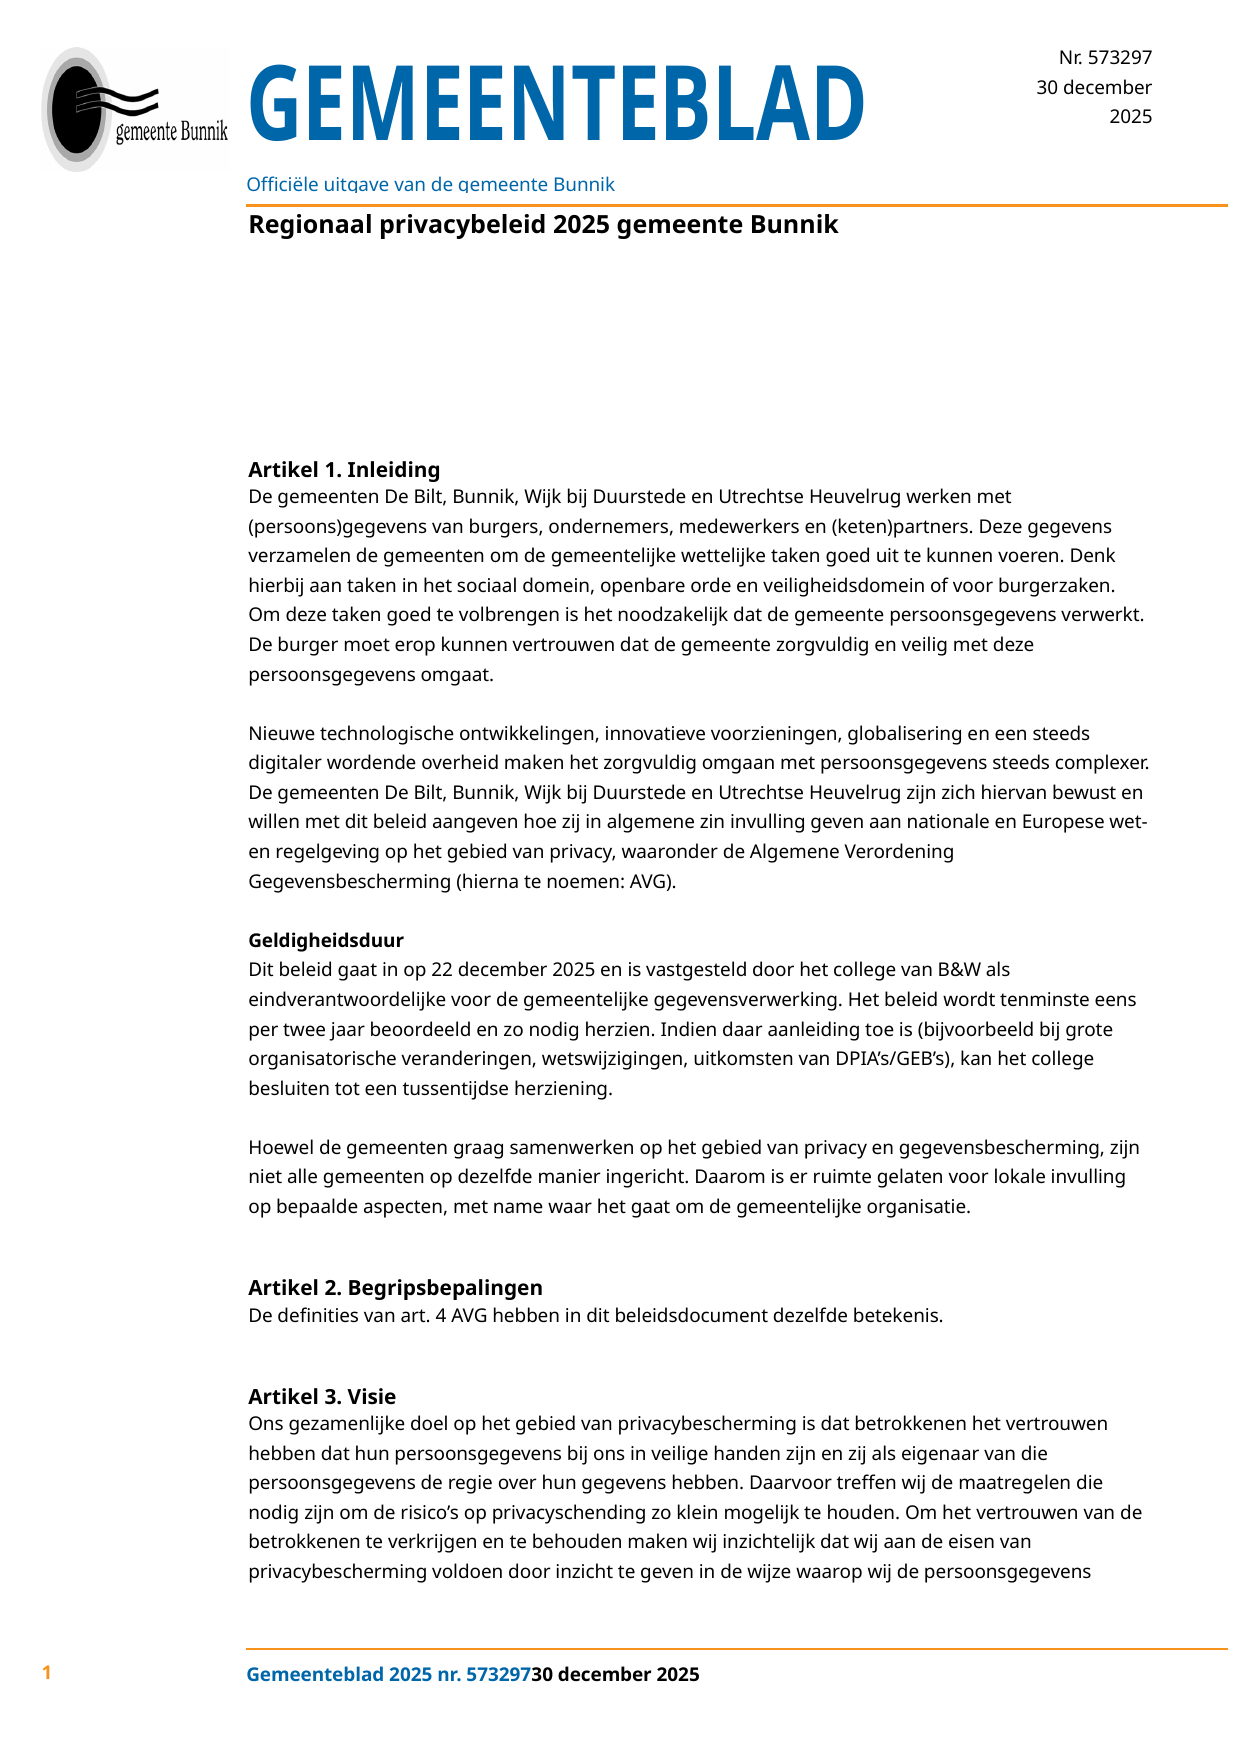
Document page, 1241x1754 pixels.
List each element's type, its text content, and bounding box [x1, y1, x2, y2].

text Artikel 2. Begripsbepalingen [248, 1273, 1152, 1302]
picture [41, 47, 231, 172]
text Artikel 3. Visie [248, 1382, 1152, 1410]
text Geldigheidsduur [248, 927, 1152, 953]
text Dit beleid gaat in op 22 december 2025 en is vastgesteld door het college van B&W als eindverantwoordelijke voor de gemeentelijke gegevensverwerking. Het beleid wordt tenminste eens per twee jaar beoordeeld en zo nodig herzien. Indien daar aanleiding toe is (bijvoorbeeld bij grote organisatorische veranderingen, wetswijzigingen, uitkomsten van DPIA’s/GEB’s), kan het college besluiten tot een tussentijdse herziening. [248, 957, 1152, 1101]
text Artikel 1. Inleiding [248, 455, 1152, 483]
text Hoewel de gemeenten graag samenwerken op het gebied van privacy en gegevensbescherming, zijn niet alle gemeenten op dezelfde manier ingericht. Daarom is er ruimte gelaten voor lokale invulling op bepaalde aspecten, met name waar het gaat om de gemeentelijke organisatie. [248, 1134, 1152, 1219]
text De gemeenten De Bilt, Bunnik, Wijk bij Duurstede en Utrechtse Heuvelrug werken met (persoons)gegevens van burgers, ondernemers, medewerkers en (keten)partners. Deze gegevens verzamelen de gemeenten om de gemeentelijke wettelijke taken goed uit te kunnen voeren. Denk hierbij aan taken in het sociaal domein, openbare orde en veiligheidsdomein of voor burgerzaken. Om deze taken goed te volbrengen is het noodzakelijk dat de gemeente persoonsgegevens verwerkt. De burger moet erop kunnen vertrouwen dat de gemeente zorgvuldig en veilig met deze persoonsgegevens omgaat. [248, 483, 1152, 687]
text Regionaal privacybeleid 2025 gemeente Bunnik [248, 207, 1152, 241]
text Nieuwe technologische ontwikkelingen, innovatieve voorzieningen, globalisering en een steeds digitaler wordende overheid maken het zorgvuldig omgaan met persoonsgegevens steeds complexer. De gemeenten De Bilt, Bunnik, Wijk bij Duurstede en Utrechtse Heuvelrug zijn zich hiervan bewust en willen met dit beleid aangeven hoe zij in algemene zin invulling geven aan nationale en Europese wet- en regelgeving op het gebied van privacy, waaronder de Algemene Verordening Gegevensbescherming (hierna te noemen: AVG). [248, 720, 1152, 894]
text Ons gezamenlijke doel op het gebied van privacybescherming is dat betrokkenen het vertrouwen hebben dat hun persoonsgegevens bij ons in veilige handen zijn en zij als eigenaar van die persoonsgegevens de regie over hun gegevens hebben. Daarvoor treffen wij de maatregelen die nodig zijn om de risico’s op privacyschending zo klein mogelijk te houden. Om het vertrouwen van de betrokkenen te verkrijgen en te behouden maken wij inzichtelijk dat wij aan de eisen van privacybescherming voldoen door inzicht te geven in de wijze waarop wij de persoonsgegevens [248, 1410, 1152, 1584]
text De definities van art. 4 AVG hebben in dit beleidsdocument dezelfde betekenis. [248, 1302, 1152, 1327]
